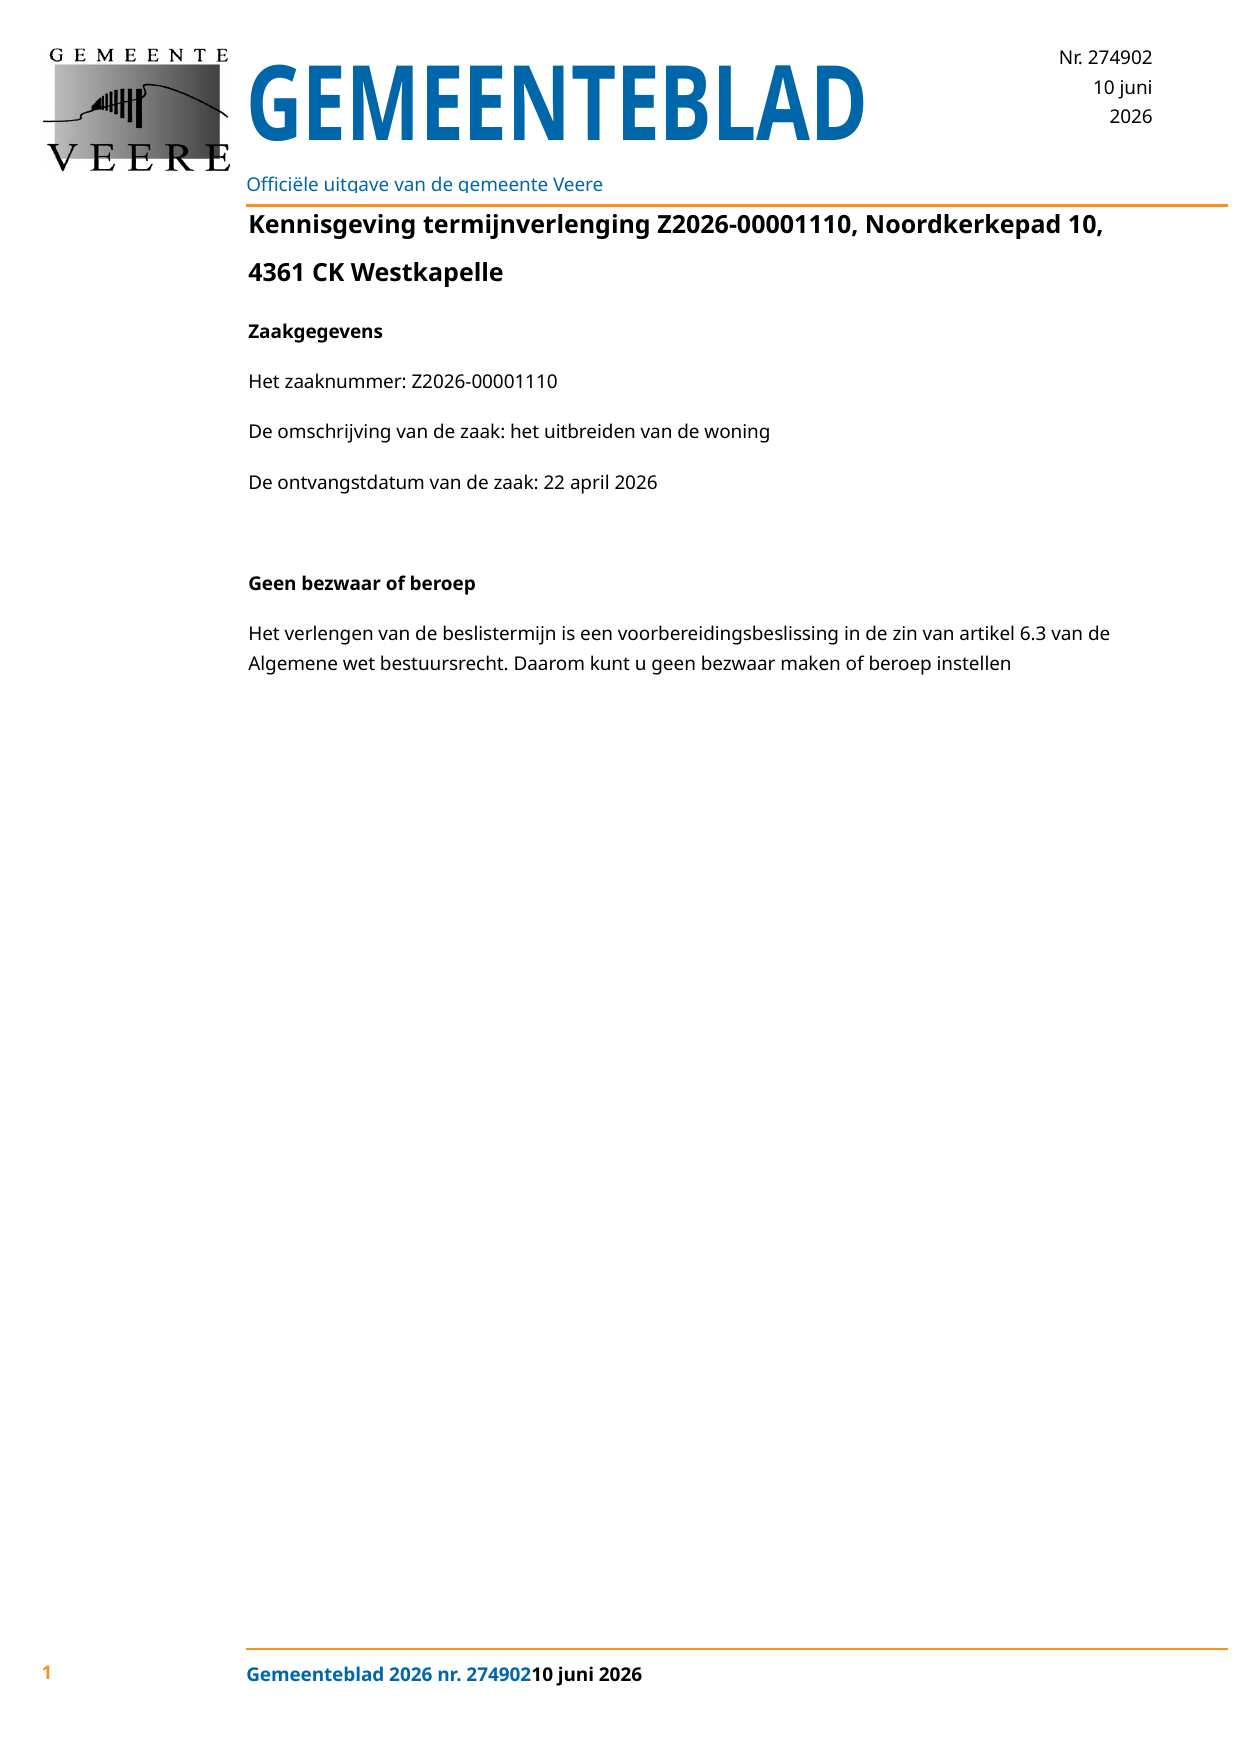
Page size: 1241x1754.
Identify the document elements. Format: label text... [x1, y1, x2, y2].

text Het verlengen van de beslistermijn is een voorbereidingsbeslissing in de zin van artikel 6.3 van de Algemene wet bestuursrecht. Daarom kunt u geen bezwaar maken of beroep instellen [248, 620, 1152, 676]
text De ontvangstdatum van de zaak: 22 april 2026 [248, 469, 1152, 495]
text Geen bezwaar of beroep [248, 570, 1152, 596]
text De omschrijving van de zaak: het uitbreiden van de woning [248, 419, 1152, 444]
text Het zaaknummer: Z2026-00001110 [248, 368, 1152, 394]
text Kennisgeving termijnverlenging Z2026-00001110, Noordkerkepad 10, 4361 CK Westkapelle [248, 207, 1152, 288]
text Zaakgegevens [248, 318, 1152, 344]
picture [41, 47, 231, 172]
